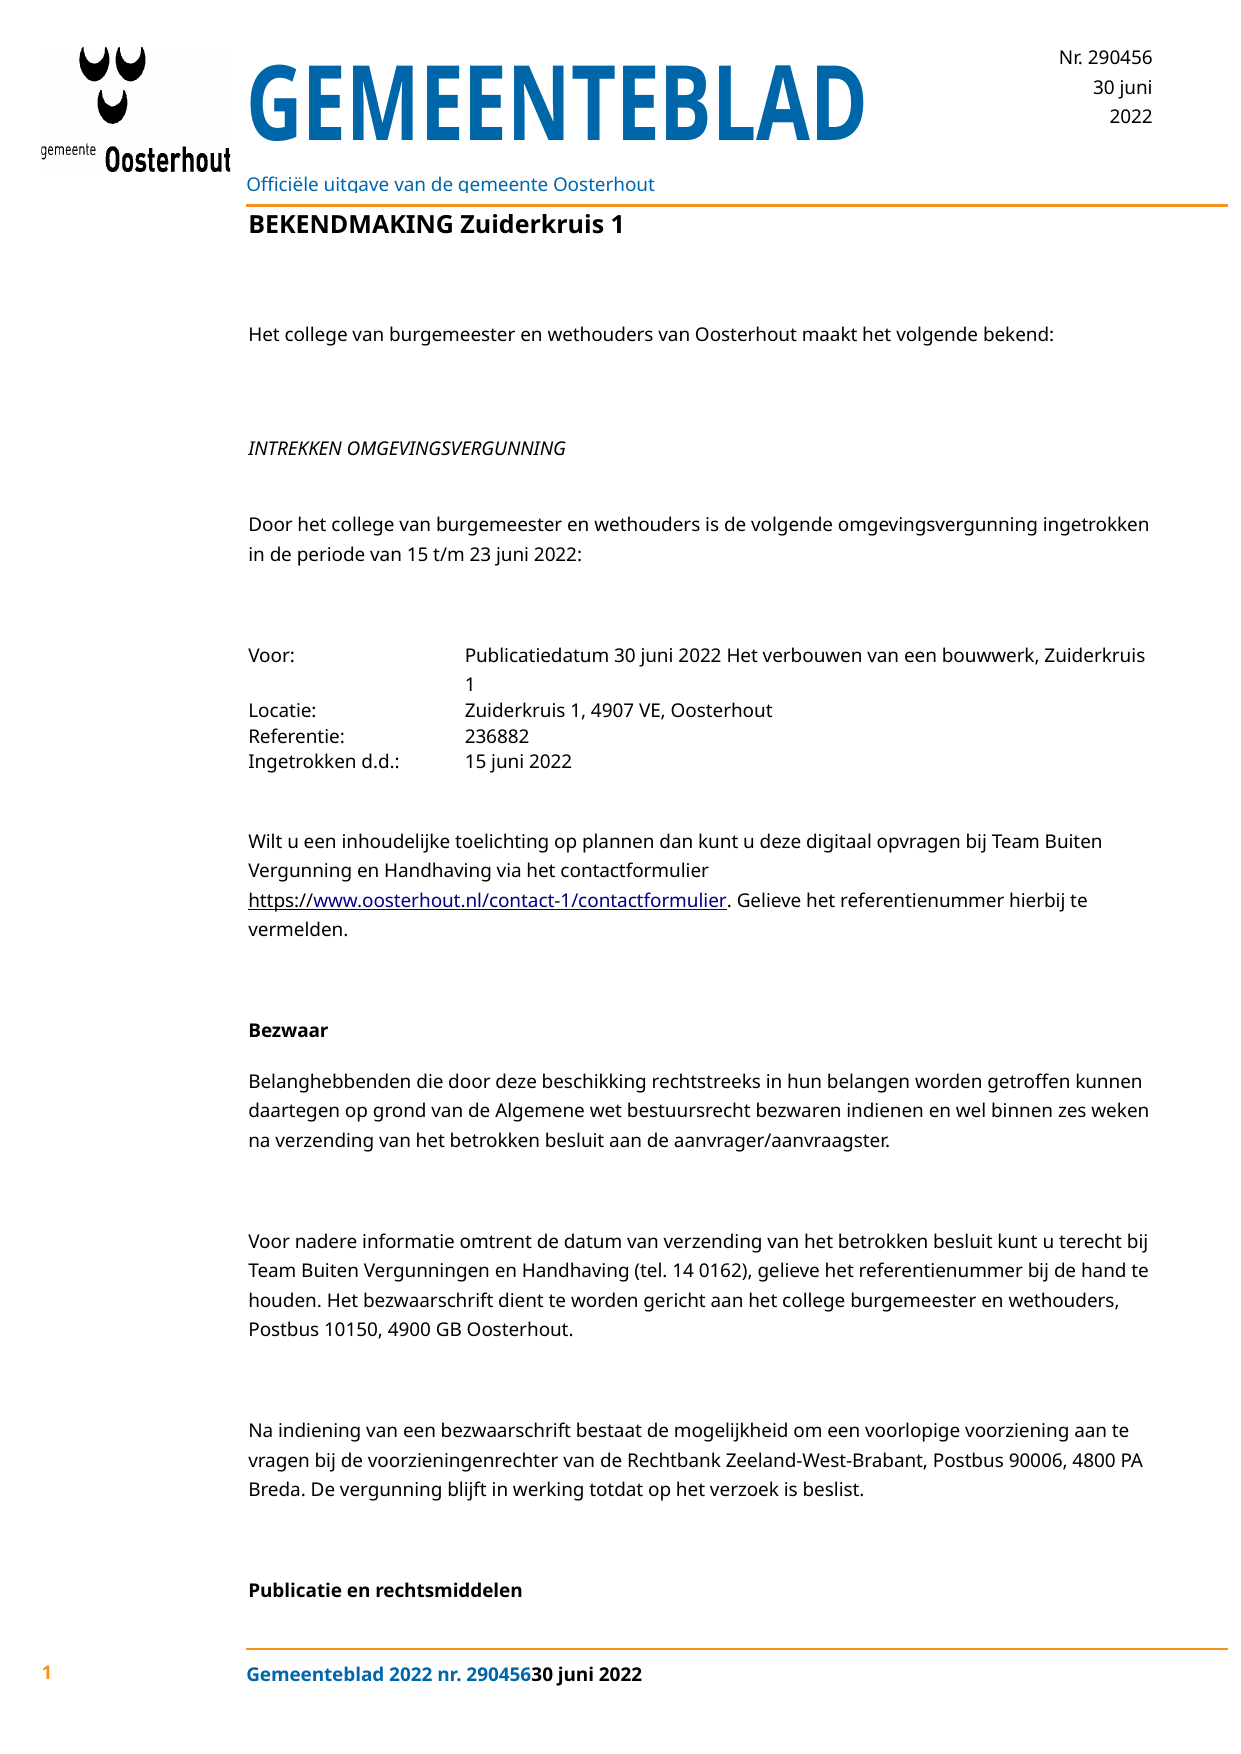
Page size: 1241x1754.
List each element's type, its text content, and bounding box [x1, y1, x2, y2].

text Voor nadere informatie omtrent de datum van verzending van het betrokken besluit kunt u terecht bij Team Buiten Vergunningen en Handhaving (tel. 14 0162), gelieve het referentienummer bij de hand te houden. Het bezwaarschrift dient te worden gericht aan het college burgemeester en wethouders, Postbus 10150, 4900 GB Oosterhout. [248, 1228, 1152, 1342]
text Belanghebbenden die door deze beschikking rechtstreeks in hun belangen worden getroffen kunnen daartegen op grond van de Algemene wet bestuursrecht bezwaren indienen en wel binnen zes weken na verzending van het betrokken besluit aan de aanvrager/aanvraagster. [248, 1068, 1152, 1153]
table_header Voor: [248, 642, 464, 697]
text Na indiening van een bezwaarschrift bestaat de mogelijkheid om een voorlopige voorziening aan te vragen bij de voorzieningenrechter van de Rechtbank Zeeland-West-Brabant, Postbus 90006, 4800 PA Breda. De vergunning blijft in werking totdat op het verzoek is beslist. [248, 1417, 1152, 1502]
text INTREKKEN OMGEVINGSVERGUNNING [248, 435, 1152, 461]
table_cell Locatie: [248, 697, 464, 723]
table_cell Referentie: [248, 723, 464, 748]
text Door het college van burgemeester en wethouders is de volgende omgevingsvergunning ingetrokken in de periode van 15 t/m 23 juni 2022: [248, 511, 1152, 567]
table_cell Ingetrokken d.d.: [248, 749, 464, 774]
table_cell 236882 [465, 723, 1152, 748]
text Publicatie en rechtsmiddelen [248, 1577, 1152, 1603]
text BEKENDMAKING Zuiderkruis 1 [248, 207, 1152, 241]
table_cell Zuiderkruis 1, 4907 VE, Oosterhout [465, 697, 1152, 723]
table_cell 15 juni 2022 [465, 749, 1152, 774]
picture [41, 47, 231, 172]
text Bezwaar [248, 1017, 1152, 1043]
text Het college van burgemeester en wethouders van Oosterhout maakt het volgende bekend: [248, 321, 1152, 346]
table_header Publicatiedatum 30 juni 2022 Het verbouwen van een bouwwerk, Zuiderkruis 1 [465, 642, 1152, 697]
text Wilt u een inhoudelijke toelichting op plannen dan kunt u deze digitaal opvragen bij Team Buiten Vergunning en Handhaving via het contactformulier https://www.oosterhout.nl/contact-1/contactformulier. Gelieve het referentienummer hierbij te vermelden. [248, 828, 1152, 942]
